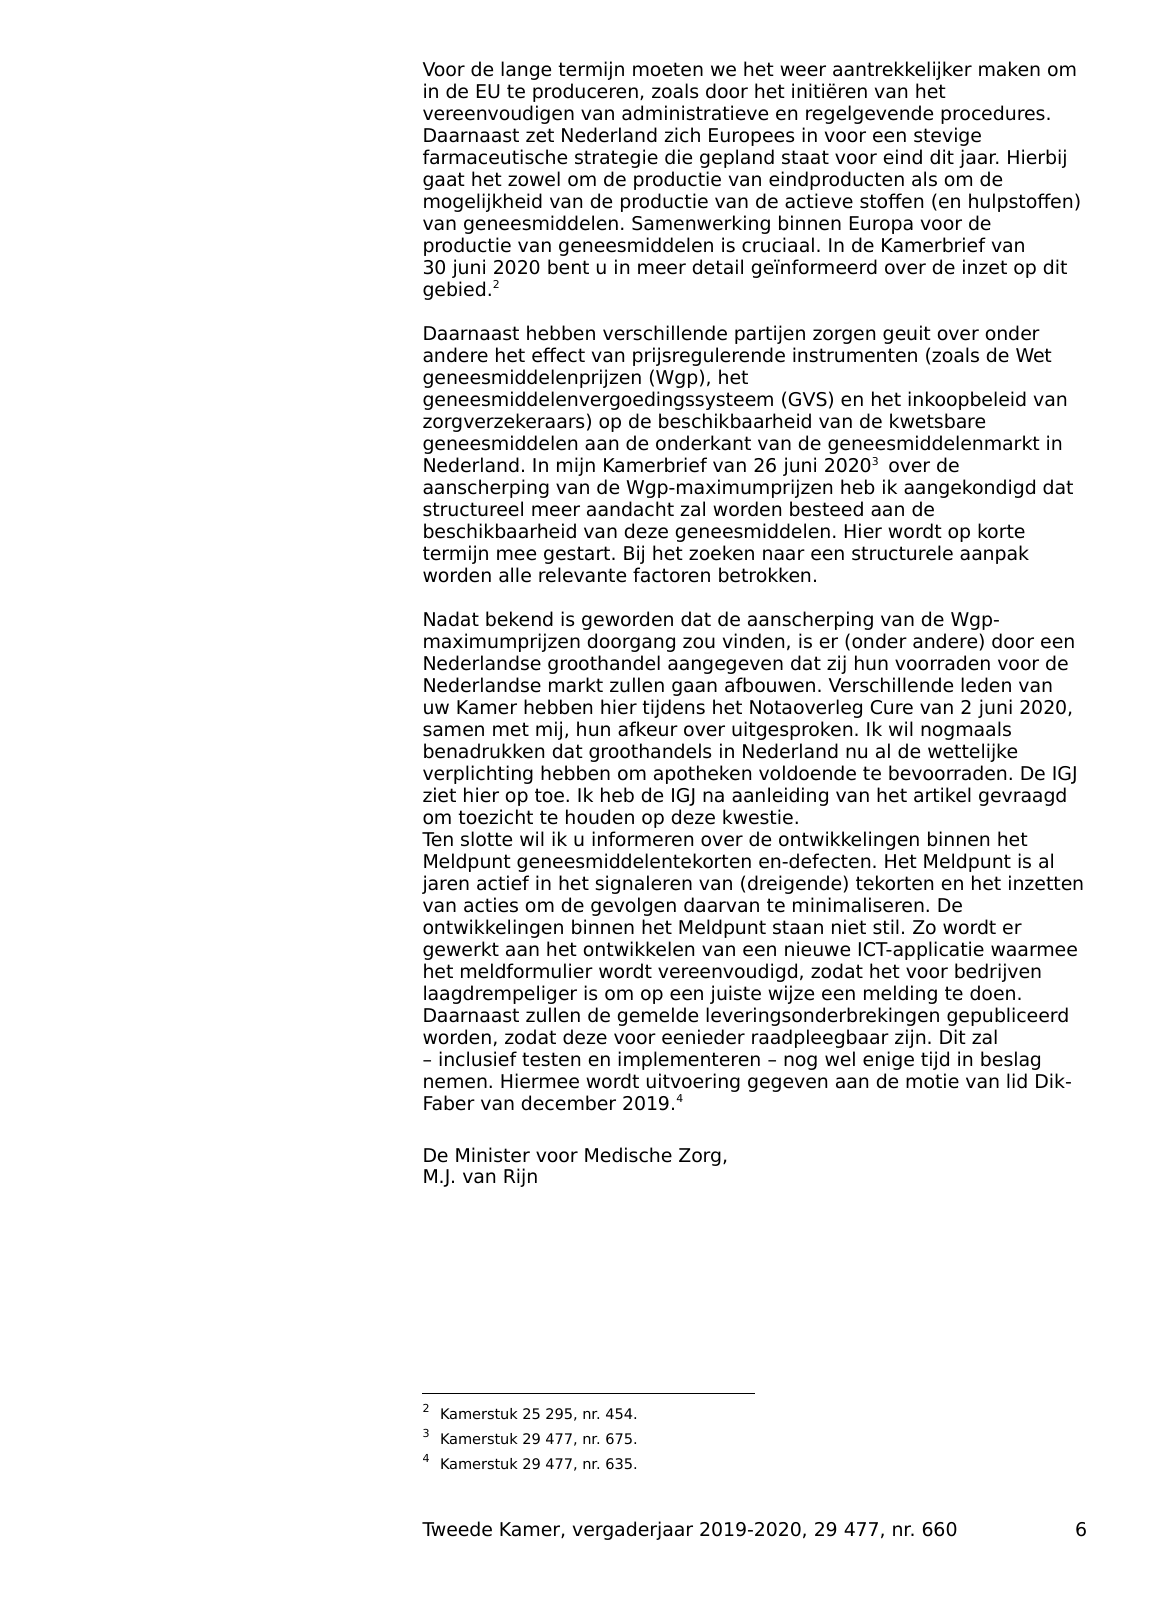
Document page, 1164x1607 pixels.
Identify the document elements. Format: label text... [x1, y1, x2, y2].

text Nadat bekend is geworden dat de aanscherping van de Wgp-maximumprijzen doorgang zou vinden, is er (onder andere) door een Nederlandse groothandel aangegeven dat zij hun voorraden voor de Nederlandse markt zullen gaan afbouwen. Verschillende leden van uw Kamer hebben hier tijdens het Notaoverleg Cure van 2 juni 2020, samen met mij, hun afkeur over uitgesproken. Ik wil nogmaals benadrukken dat groothandels in Nederland nu al de wettelijke verplichting hebben om apotheken voldoende te bevoorraden. De IGJ ziet hier op toe. Ik heb de IGJ na aanleiding van het artikel gevraagd om toezicht te houden op deze kwestie. [422, 609, 1087, 829]
text Daarnaast hebben verschillende partijen zorgen geuit over onder andere het effect van prijsregulerende instrumenten (zoals de Wet geneesmiddelenprijzen (Wgp), het geneesmiddelenvergoedingssysteem (GVS) en het inkoopbeleid van zorgverzekeraars) op de beschikbaarheid van de kwetsbare geneesmiddelen aan de onderkant van de geneesmiddelenmarkt in Nederland. In mijn Kamerbrief van 26 juni 2020 over de aanscherping van de Wgp-maximumprijzen heb ik aangekondigd dat structureel meer aandacht zal worden besteed aan de beschikbaarheid van deze geneesmiddelen. Hier wordt op korte termijn mee gestart. Bij het zoeken naar een structurele aanpak worden alle relevante factoren betrokken. [422, 323, 1087, 587]
text De Minister voor Medische Zorg, M.J. van Rijn [422, 1144, 1087, 1188]
text Kamerstuk 29 477, nr. 635. [422, 1452, 1087, 1474]
text Kamerstuk 25 295, nr. 454. [422, 1402, 1087, 1424]
text Kamerstuk 29 477, nr. 675. [422, 1427, 1087, 1449]
text Voor de lange termijn moeten we het weer aantrekkelijker maken om in de EU te produceren, zoals door het initiëren van het vereenvoudigen van administratieve en regelgevende procedures. Daarnaast zet Nederland zich Europees in voor een stevige farmaceutische strategie die gepland staat voor eind dit jaar. Hierbij gaat het zowel om de productie van eindproducten als om de mogelijkheid van de productie van de actieve stoffen (en hulpstoffen) van geneesmiddelen. Samenwerking binnen Europa voor de productie van geneesmiddelen is cruciaal. In de Kamerbrief van 30 juni 2020 bent u in meer detail geïnformeerd over de inzet op dit gebied. [422, 59, 1087, 301]
text Ten slotte wil ik u informeren over de ontwikkelingen binnen het Meldpunt geneesmiddelentekorten en-defecten. Het Meldpunt is al jaren actief in het signaleren van (dreigende) tekorten en het inzetten van acties om de gevolgen daarvan te minimaliseren. De ontwikkelingen binnen het Meldpunt staan niet stil. Zo wordt er gewerkt aan het ontwikkelen van een nieuwe ICT-applicatie waarmee het meldformulier wordt vereenvoudigd, zodat het voor bedrijven laagdrempeliger is om op een juiste wijze een melding te doen. Daarnaast zullen de gemelde leveringsonderbrekingen gepubliceerd worden, zodat deze voor eenieder raadpleegbaar zijn. Dit zal – inclusief testen en implementeren – nog wel enige tijd in beslag nemen. Hiermee wordt uitvoering gegeven aan de motie van lid Dik-Faber van december 2019. [422, 829, 1087, 1114]
